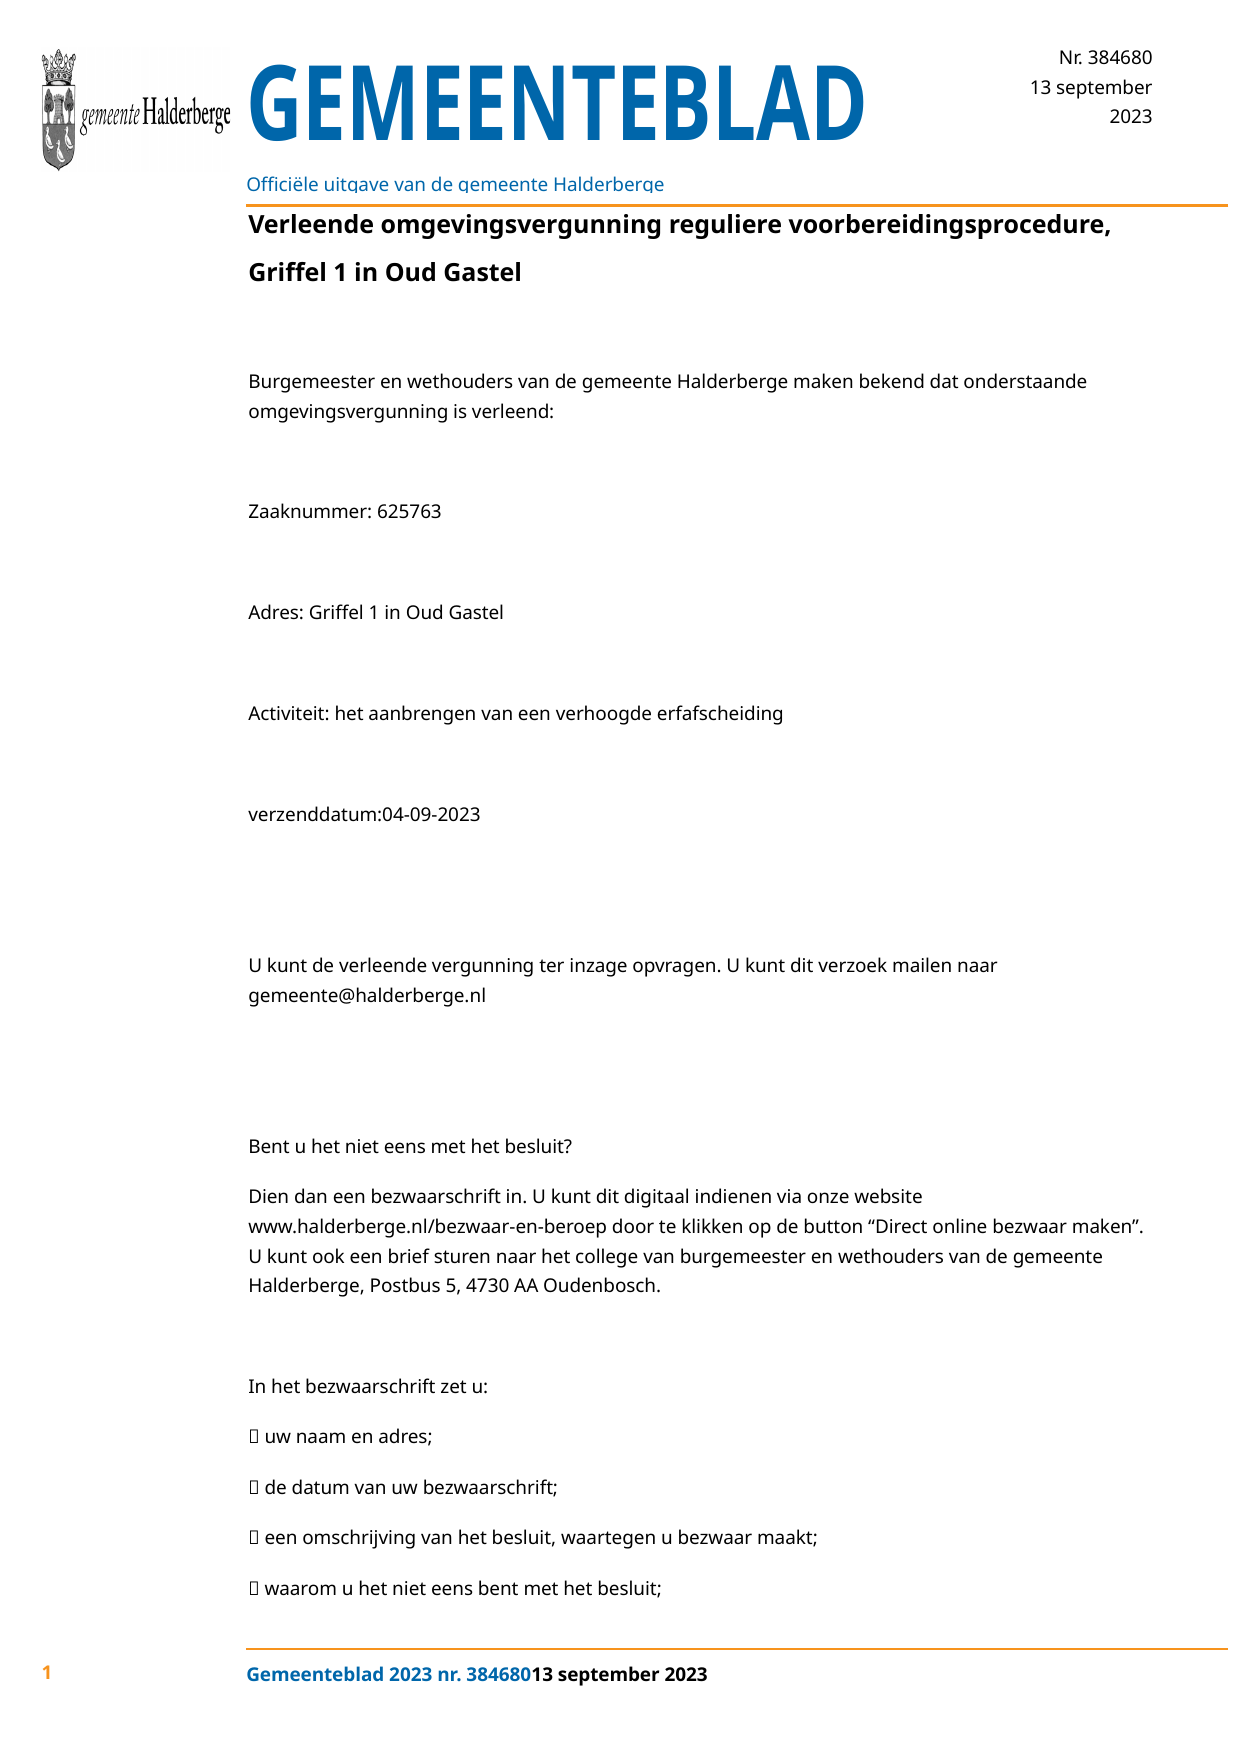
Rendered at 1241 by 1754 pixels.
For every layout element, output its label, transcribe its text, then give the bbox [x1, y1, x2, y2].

text  waarom u het niet eens bent met het besluit; [248, 1575, 1152, 1601]
text Adres: Griffel 1 in Oud Gastel [248, 599, 1152, 625]
text U kunt de verleende vergunning ter inzage opvragen. U kunt dit verzoek mailen naar gemeente@halderberge.nl [248, 952, 1152, 1008]
text Verleende omgevingsvergunning reguliere voorbereidingsprocedure, Griffel 1 in Oud Gastel [248, 207, 1152, 288]
text  de datum van uw bezwaarschrift; [248, 1474, 1152, 1500]
picture [41, 47, 231, 172]
text In het bezwaarschrift zet u: [248, 1373, 1152, 1399]
text Bent u het niet eens met het besluit? [248, 1133, 1152, 1159]
text Zaaknummer: 625763 [248, 499, 1152, 524]
text Dien dan een bezwaarschrift in. U kunt dit digitaal indienen via onze website www.halderberge.nl/bezwaar-en-beroep door te klikken op de button “Direct online bezwaar maken”. U kunt ook een brief sturen naar het college van burgemeester en wethouders van de gemeente Halderberge, Postbus 5, 4730 AA Oudenbosch. [248, 1184, 1152, 1298]
text  uw naam en adres; [248, 1424, 1152, 1449]
text Burgemeester en wethouders van de gemeente Halderberge maken bekend dat onderstaande omgevingsvergunning is verleend: [248, 368, 1152, 424]
text verzenddatum:04-09-2023 [248, 801, 1152, 827]
text  een omschrijving van het besluit, waartegen u bezwaar maakt; [248, 1524, 1152, 1550]
text Activiteit: het aanbrengen van een verhoogde erfafscheiding [248, 700, 1152, 726]
